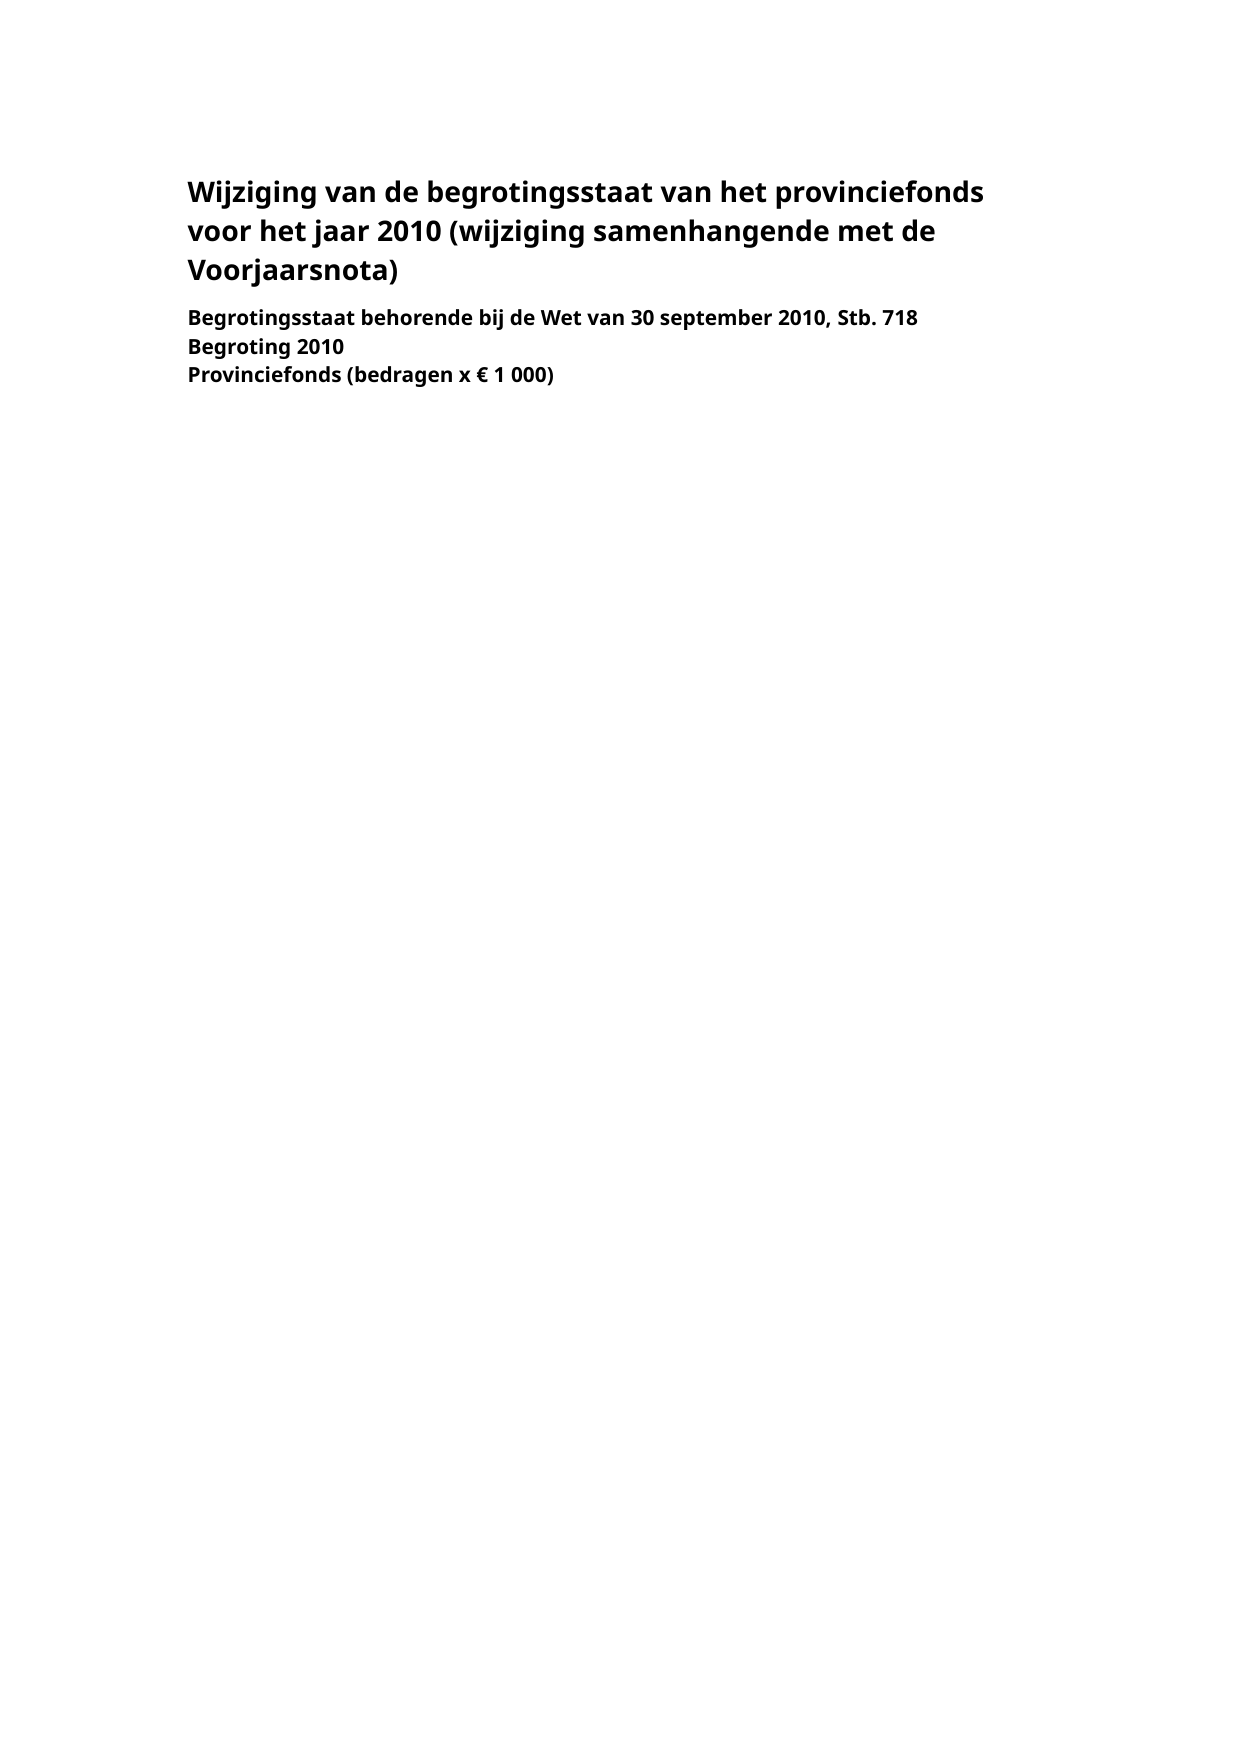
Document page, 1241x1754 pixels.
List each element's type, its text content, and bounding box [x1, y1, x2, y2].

text Provinciefonds (bedragen x € 1 000) [187, 360, 1053, 389]
text Begroting 2010 [187, 332, 1053, 360]
text Begrotingsstaat behorende bij de Wet van 30 september 2010, Stb. 718 [187, 303, 1053, 332]
subtitle Wijziging van de begrotingsstaat van het provinciefonds voor het jaar 2010 (wijziging samenhangende met de Voorjaarsnota) [187, 172, 1053, 288]
